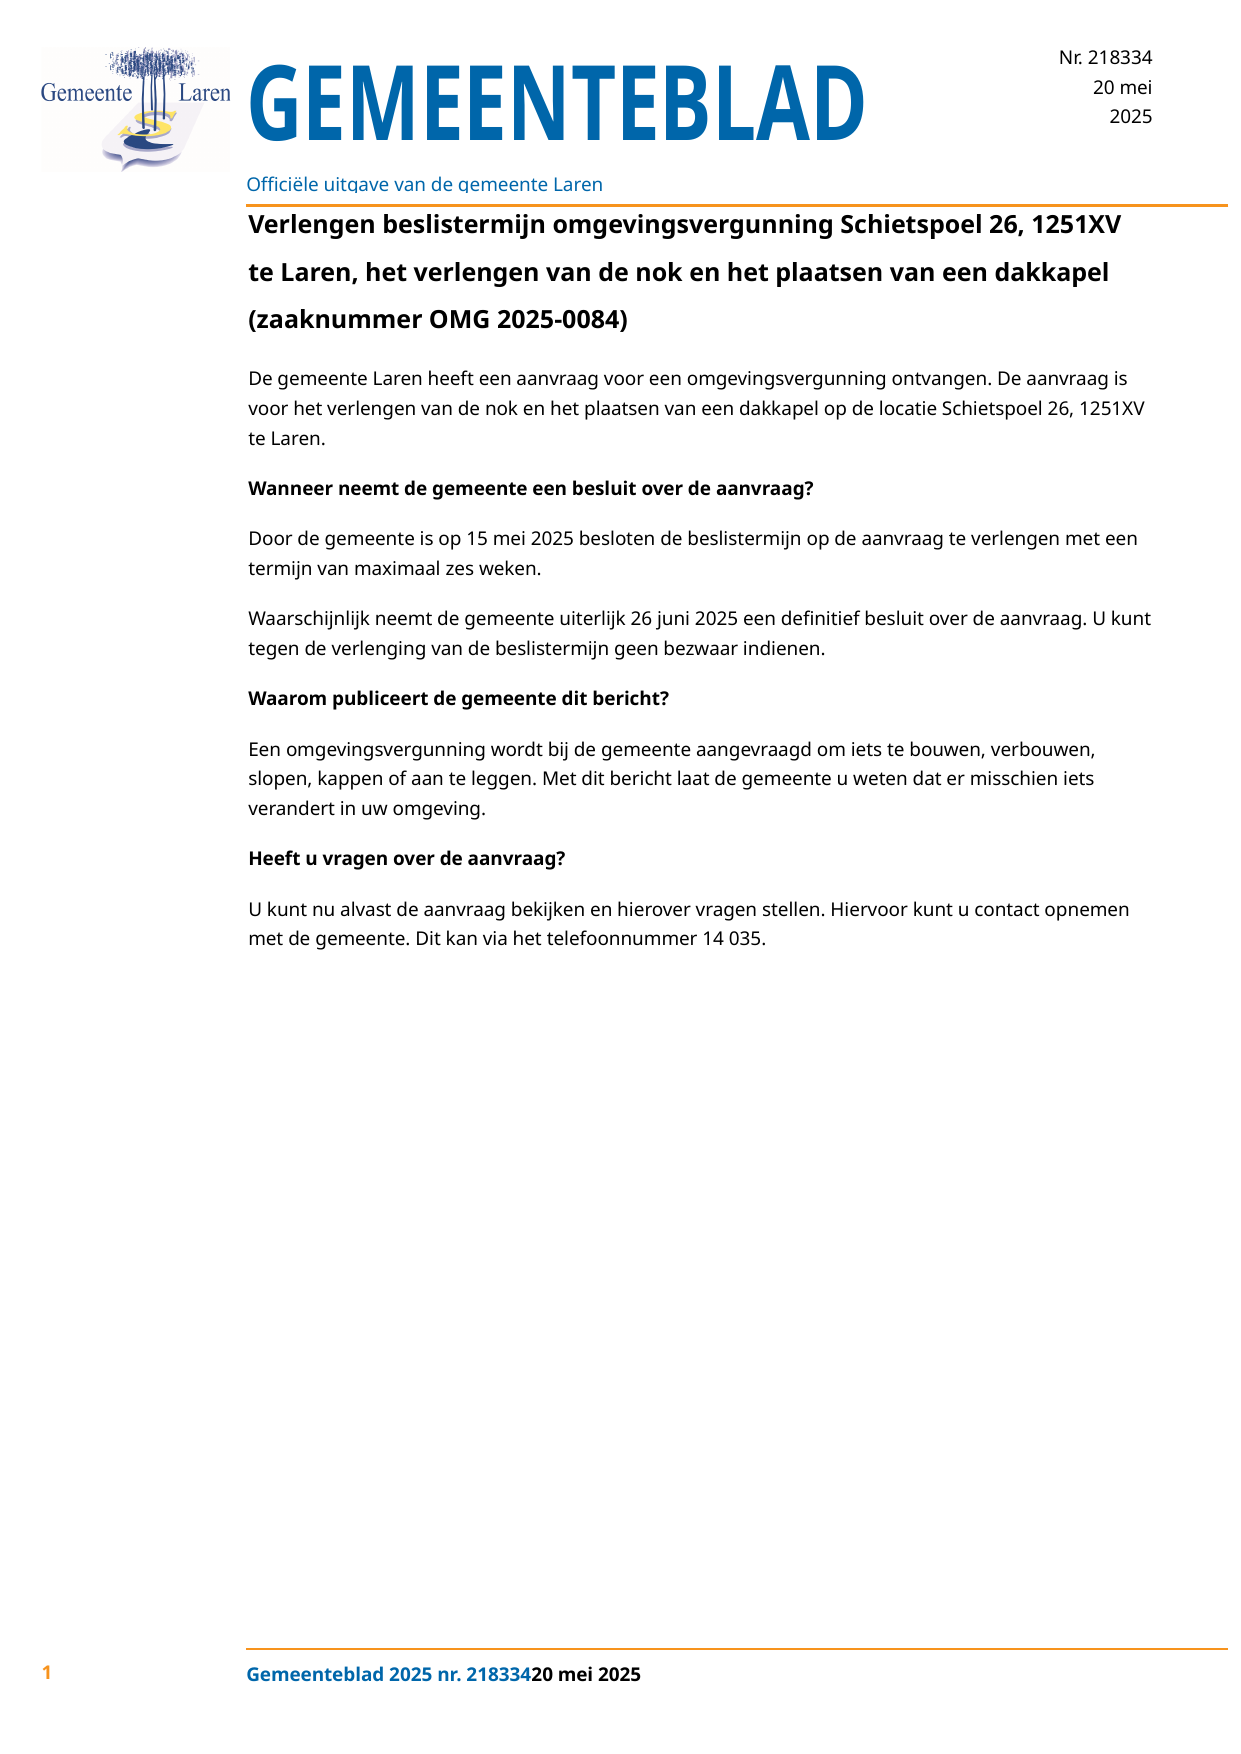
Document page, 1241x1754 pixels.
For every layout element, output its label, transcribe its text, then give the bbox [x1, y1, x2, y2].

text Waarschijnlijk neemt de gemeente uiterlijk 26 juni 2025 een definitief besluit over de aanvraag. U kunt tegen de verlenging van de beslistermijn geen bezwaar indienen. [248, 606, 1152, 661]
text Door de gemeente is op 15 mei 2025 besloten de beslistermijn op de aanvraag te verlengen met een termijn van maximaal zes weken. [248, 526, 1152, 581]
text De gemeente Laren heeft een aanvraag voor een omgevingsvergunning ontvangen. De aanvraag is voor het verlengen van de nok en het plaatsen van een dakkapel op de locatie Schietspoel 26, 1251XV te Laren. [248, 366, 1152, 450]
text Wanneer neemt de gemeente een besluit over de aanvraag? [248, 475, 1152, 501]
text Waarom publiceert de gemeente dit bericht? [248, 686, 1152, 711]
text Heeft u vragen over de aanvraag? [248, 846, 1152, 871]
text U kunt nu alvast de aanvraag bekijken en hierover vragen stellen. Hiervoor kunt u contact opnemen met de gemeente. Dit kan via het telefoonnummer 14 035. [248, 896, 1152, 951]
text Verlengen beslistermijn omgevingsvergunning Schietspoel 26, 1251XV te Laren, het verlengen van de nok en het plaatsen van een dakkapel (zaaknummer OMG 2025-0084) [248, 207, 1152, 336]
text Een omgevingsvergunning wordt bij de gemeente aangevraagd om iets te bouwen, verbouwen, slopen, kappen of aan te leggen. Met dit bericht laat de gemeente u weten dat er misschien iets verandert in uw omgeving. [248, 736, 1152, 821]
picture [41, 47, 231, 172]
